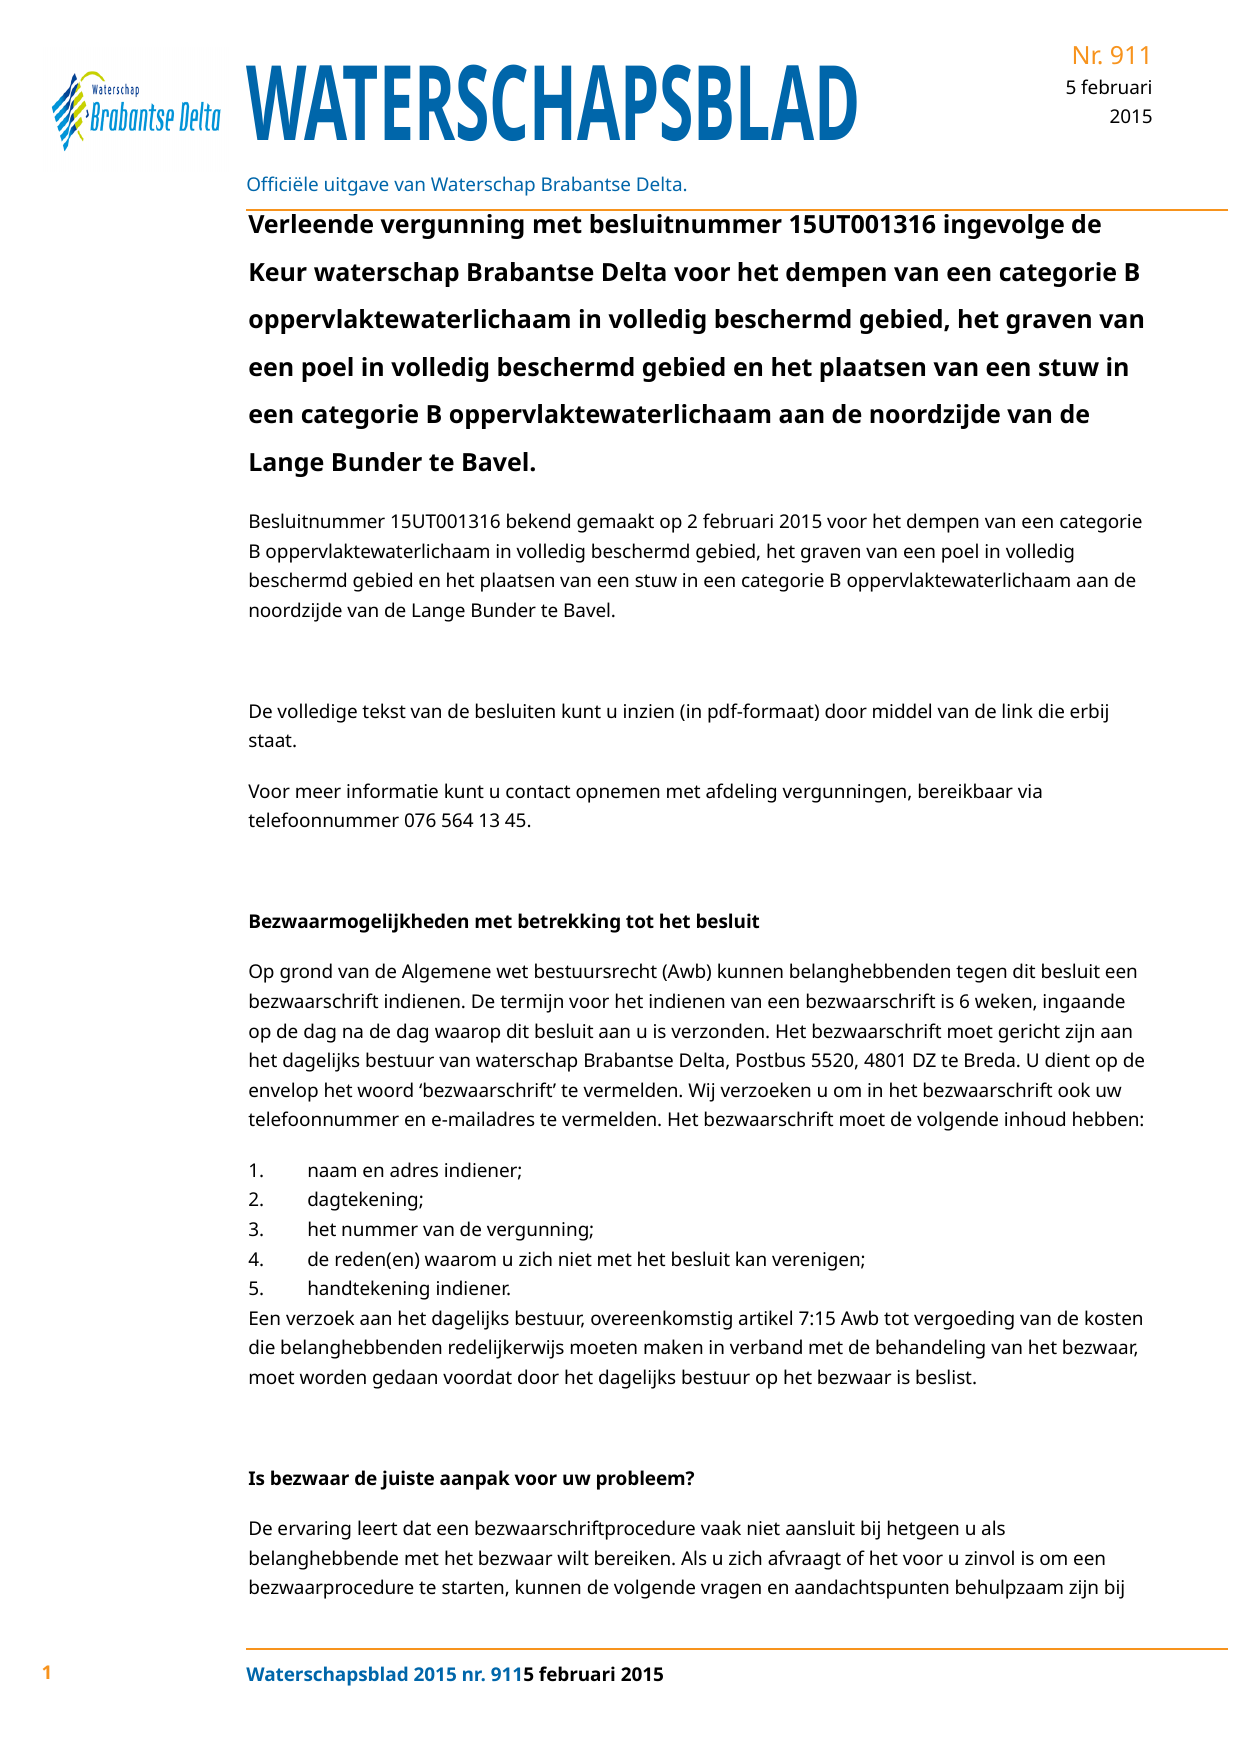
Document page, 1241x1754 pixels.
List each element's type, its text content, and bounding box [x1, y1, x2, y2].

text De volledige tekst van de besluiten kunt u inzien (in pdf-formaat) door middel van de link die erbij staat. [248, 698, 1152, 753]
list naam en adres indiener; [248, 1157, 1152, 1183]
text Verleende vergunning met besluitnummer 15UT001316 ingevolge de Keur waterschap Brabantse Delta voor het dempen van een categorie B oppervlaktewaterlichaam in volledig beschermd gebied, het graven van een poel in volledig beschermd gebied en het plaatsen van een stuw in een categorie B oppervlaktewaterlichaam aan de noordzijde van de Lange Bunder te Bavel. [248, 211, 1152, 479]
text De ervaring leert dat een bezwaarschriftprocedure vaak niet aansluit bij hetgeen u als belanghebbende met het bezwaar wilt bereiken. Als u zich afvraagt of het voor u zinvol is om een bezwaarprocedure te starten, kunnen de volgende vragen en aandachtspunten behulpzaam zijn bij [248, 1515, 1152, 1600]
list het nummer van de vergunning; [248, 1216, 1152, 1242]
text Een verzoek aan het dagelijks bestuur, overeenkomstig artikel 7:15 Awb tot vergoeding van de kosten die belanghebbenden redelijkerwijs moeten maken in verband met de behandeling van het bezwaar, moet worden gedaan voordat door het dagelijks bestuur op het bezwaar is beslist. [248, 1305, 1152, 1390]
list handtekening indiener. [248, 1275, 1152, 1301]
list dagtekening; [248, 1187, 1152, 1212]
text Besluitnummer 15UT001316 bekend gemaakt op 2 februari 2015 voor het dempen van een categorie B oppervlaktewaterlichaam in volledig beschermd gebied, het graven van een poel in volledig beschermd gebied en het plaatsen van een stuw in een categorie B oppervlaktewaterlichaam aan de noordzijde van de Lange Bunder te Bavel. [248, 508, 1152, 623]
text Voor meer informatie kunt u contact opnemen met afdeling vergunningen, bereikbaar via telefoonnummer 076 564 13 45. [248, 778, 1152, 833]
text Bezwaarmogelijkheden met betrekking tot het besluit [248, 908, 1152, 934]
picture [41, 47, 231, 172]
text Is bezwaar de juiste aanpak voor uw probleem? [248, 1465, 1152, 1491]
text Op grond van de Algemene wet bestuursrecht (Awb) kunnen belanghebbenden tegen dit besluit een bezwaarschrift indienen. De termijn voor het indienen van een bezwaarschrift is 6 weken, ingaande op de dag na de dag waarop dit besluit aan u is verzonden. Het bezwaarschrift moet gericht zijn aan het dagelijks bestuur van waterschap Brabantse Delta, Postbus 5520, 4801 DZ te Breda. U dient op de envelop het woord ‘bezwaarschrift’ te vermelden. Wij verzoeken u om in het bezwaarschrift ook uw telefoonnummer en e‑mailadres te vermelden. Het bezwaarschrift moet de volgende inhoud hebben: [248, 959, 1152, 1132]
list de reden(en) waarom u zich niet met het besluit kan verenigen; [248, 1246, 1152, 1272]
